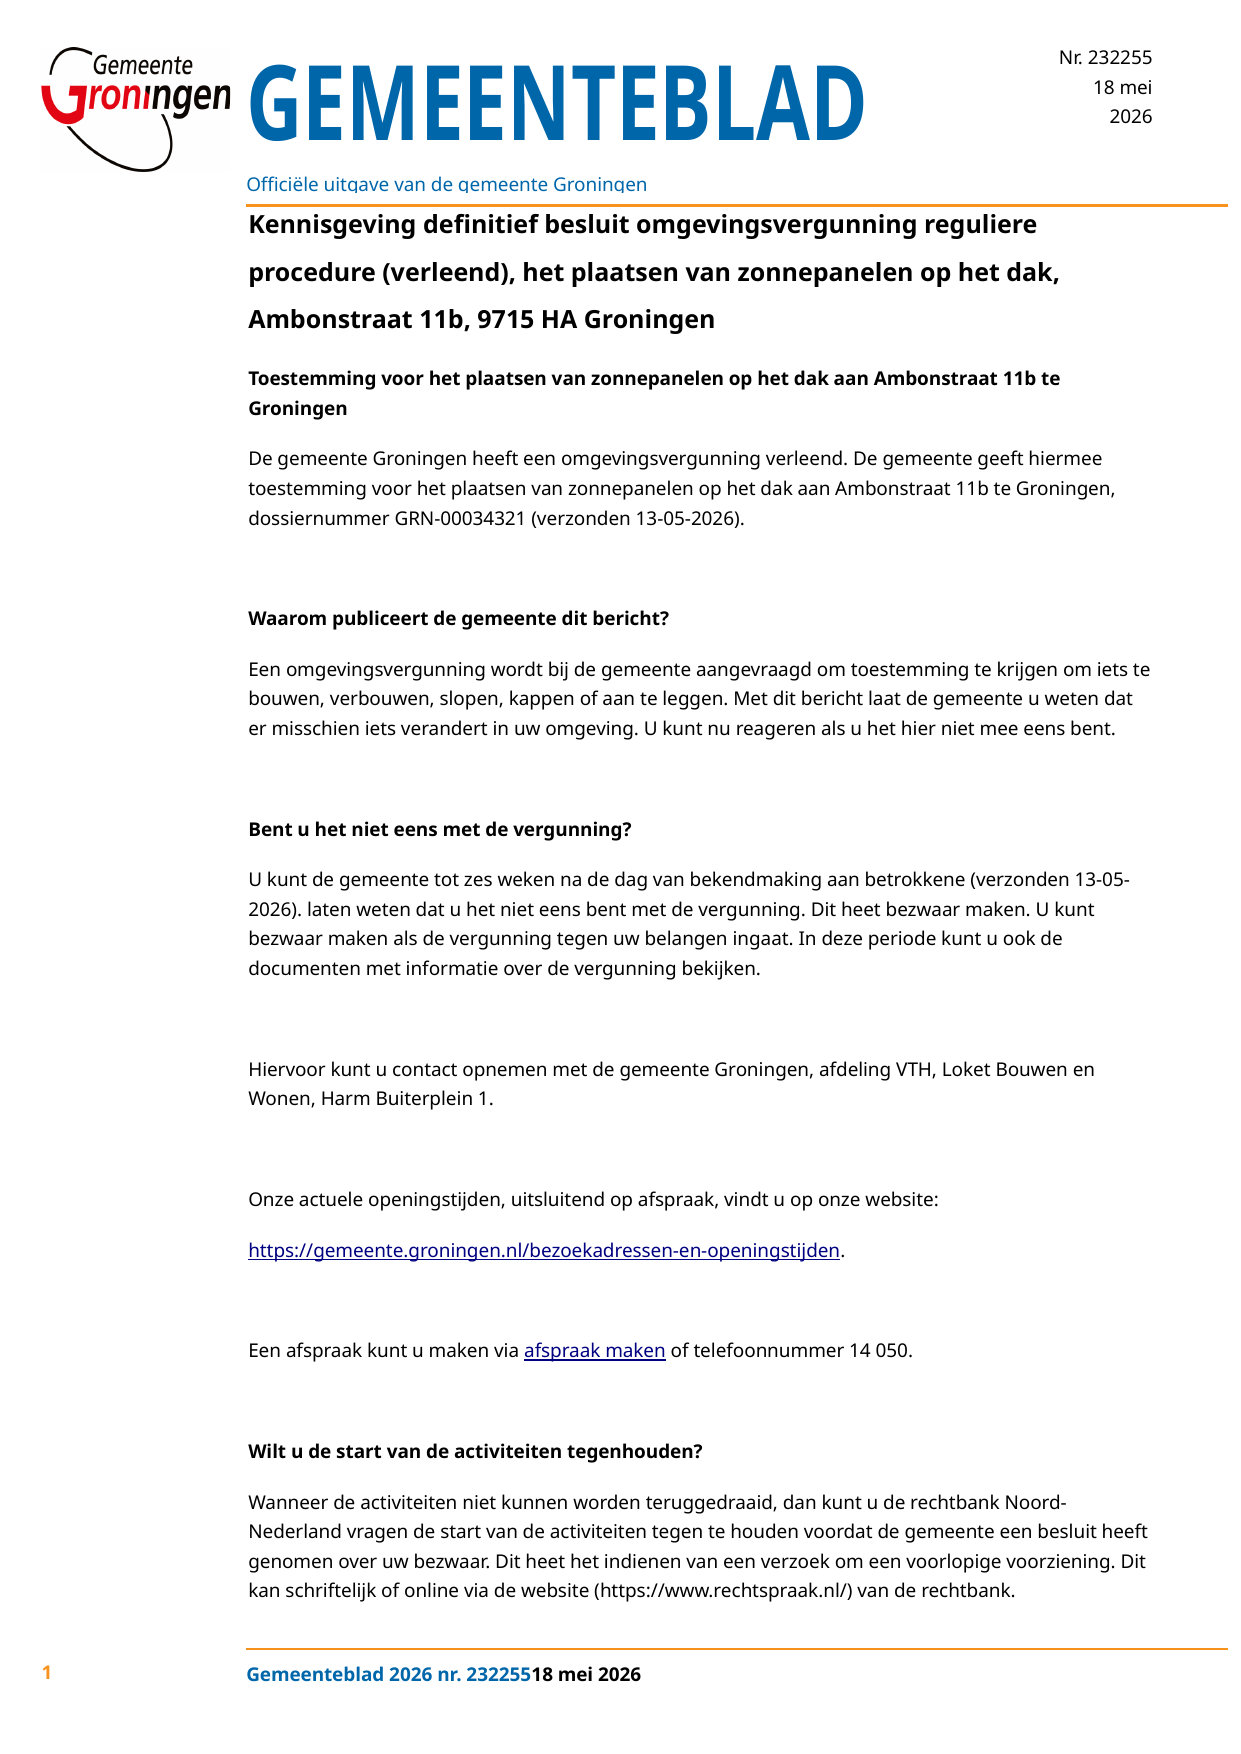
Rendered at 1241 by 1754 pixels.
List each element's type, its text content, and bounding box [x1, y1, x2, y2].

text https://gemeente.groningen.nl/bezoekadressen-en-openingstijden. [248, 1237, 1152, 1262]
text Hiervoor kunt u contact opnemen met de gemeente Groningen, afdeling VTH, Loket Bouwen en Wonen, Harm Buiterplein 1. [248, 1056, 1152, 1111]
text Toestemming voor het plaatsen van zonnepanelen op het dak aan Ambonstraat 11b te Groningen [248, 366, 1152, 421]
text Een omgevingsvergunning wordt bij de gemeente aangevraagd om toestemming te krijgen om iets te bouwen, verbouwen, slopen, kappen of aan te leggen. Met dit bericht laat de gemeente u weten dat er misschien iets verandert in uw omgeving. U kunt nu reageren als u het hier niet mee eens bent. [248, 656, 1152, 741]
text Onze actuele openingstijden, uitsluitend op afspraak, vindt u op onze website: [248, 1186, 1152, 1212]
text Een afspraak kunt u maken via afspraak maken of telefoonnummer 14 050. [248, 1338, 1152, 1363]
text Kennisgeving definitief besluit omgevingsvergunning reguliere procedure (verleend), het plaatsen van zonnepanelen op het dak, Ambonstraat 11b, 9715 HA Groningen [248, 207, 1152, 336]
text Waarom publiceert de gemeente dit bericht? [248, 606, 1152, 631]
text Bent u het niet eens met de vergunning? [248, 816, 1152, 842]
text U kunt de gemeente tot zes weken na de dag van bekendmaking aan betrokkene (verzonden 13-05-2026). laten weten dat u het niet eens bent met de vergunning. Dit heet bezwaar maken. U kunt bezwaar maken als de vergunning tegen uw belangen ingaat. In deze periode kunt u ook de documenten met informatie over de vergunning bekijken. [248, 866, 1152, 981]
text Wilt u de start van de activiteiten tegenhouden? [248, 1438, 1152, 1464]
text Wanneer de activiteiten niet kunnen worden teruggedraaid, dan kunt u de rechtbank Noord-Nederland vragen de start van de activiteiten tegen te houden voordat de gemeente een besluit heeft genomen over uw bezwaar. Dit heet het indienen van een verzoek om een voorlopige voorziening. Dit kan schriftelijk of online via de website (https://www.rechtspraak.nl/) van de rechtbank. [248, 1489, 1152, 1603]
picture [41, 47, 231, 172]
text De gemeente Groningen heeft een omgevingsvergunning verleend. De gemeente geeft hiermee toestemming voor het plaatsen van zonnepanelen op het dak aan Ambonstraat 11b te Groningen, dossiernummer GRN-00034321 (verzonden 13-05-2026). [248, 446, 1152, 530]
